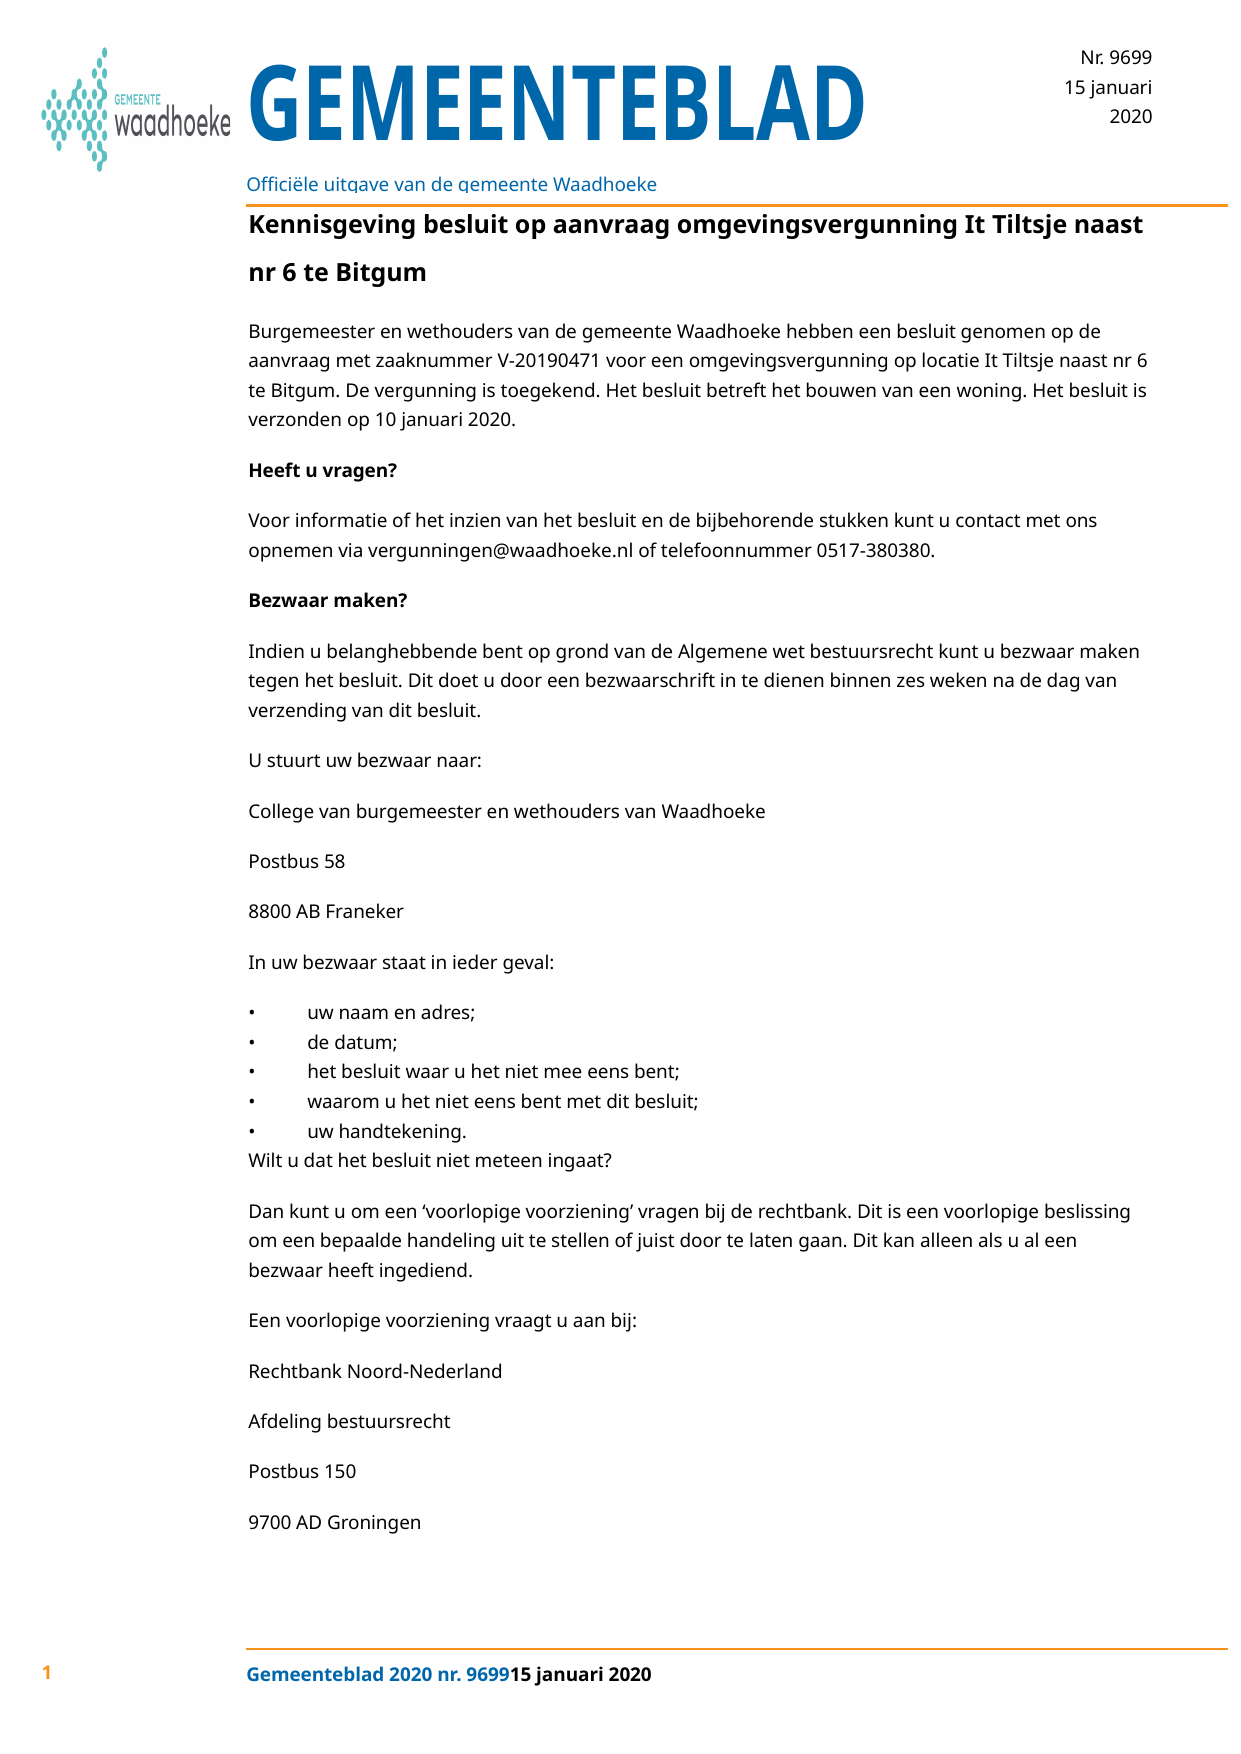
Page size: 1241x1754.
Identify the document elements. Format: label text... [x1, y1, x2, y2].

list waarom u het niet eens bent met dit besluit; [248, 1088, 1152, 1114]
text Burgemeester en wethouders van de gemeente Waadhoeke hebben een besluit genomen op de aanvraag met zaaknummer V-20190471 voor een omgevingsvergunning op locatie It Tiltsje naast nr 6 te Bitgum. De vergunning is toegekend. Het besluit betreft het bouwen van een woning. Het besluit is verzonden op 10 januari 2020. [248, 318, 1152, 432]
text 9700 AD Groningen [248, 1509, 1152, 1535]
text Rechtbank Noord-Nederland [248, 1358, 1152, 1384]
text Voor informatie of het inzien van het besluit en de bijbehorende stukken kunt u contact met ons opnemen via vergunningen@waadhoeke.nl of telefoonnummer 0517-380380. [248, 507, 1152, 563]
text In uw bezwaar staat in ieder geval: [248, 949, 1152, 975]
text Afdeling bestuursrecht [248, 1408, 1152, 1434]
list de datum; [248, 1029, 1152, 1055]
text Postbus 58 [248, 848, 1152, 874]
text Wilt u dat het besluit niet meteen ingaat? [248, 1147, 1152, 1173]
text Postbus 150 [248, 1459, 1152, 1484]
list het besluit waar u het niet mee eens bent; [248, 1059, 1152, 1084]
picture [41, 47, 231, 172]
text Indien u belanghebbende bent op grond van de Algemene wet bestuursrecht kunt u bezwaar maken tegen het besluit. Dit doet u door een bezwaarschrift in te dienen binnen zes weken na de dag van verzending van dit besluit. [248, 638, 1152, 723]
text 8800 AB Franeker [248, 899, 1152, 924]
list uw handtekening. [248, 1118, 1152, 1144]
text Een voorlopige voorziening vraagt u aan bij: [248, 1307, 1152, 1333]
text Kennisgeving besluit op aanvraag omgevingsvergunning It Tiltsje naast nr 6 te Bitgum [248, 207, 1152, 288]
list uw naam en adres; [248, 999, 1152, 1025]
text Bezwaar maken? [248, 587, 1152, 613]
text U stuurt uw bezwaar naar: [248, 747, 1152, 773]
text College van burgemeester en wethouders van Waadhoeke [248, 798, 1152, 824]
text Dan kunt u om een ‘voorlopige voorziening’ vragen bij de rechtbank. Dit is een voorlopige beslissing om een bepaalde handeling uit te stellen of juist door te laten gaan. Dit kan alleen als u al een bezwaar heeft ingediend. [248, 1198, 1152, 1283]
text Heeft u vragen? [248, 457, 1152, 483]
